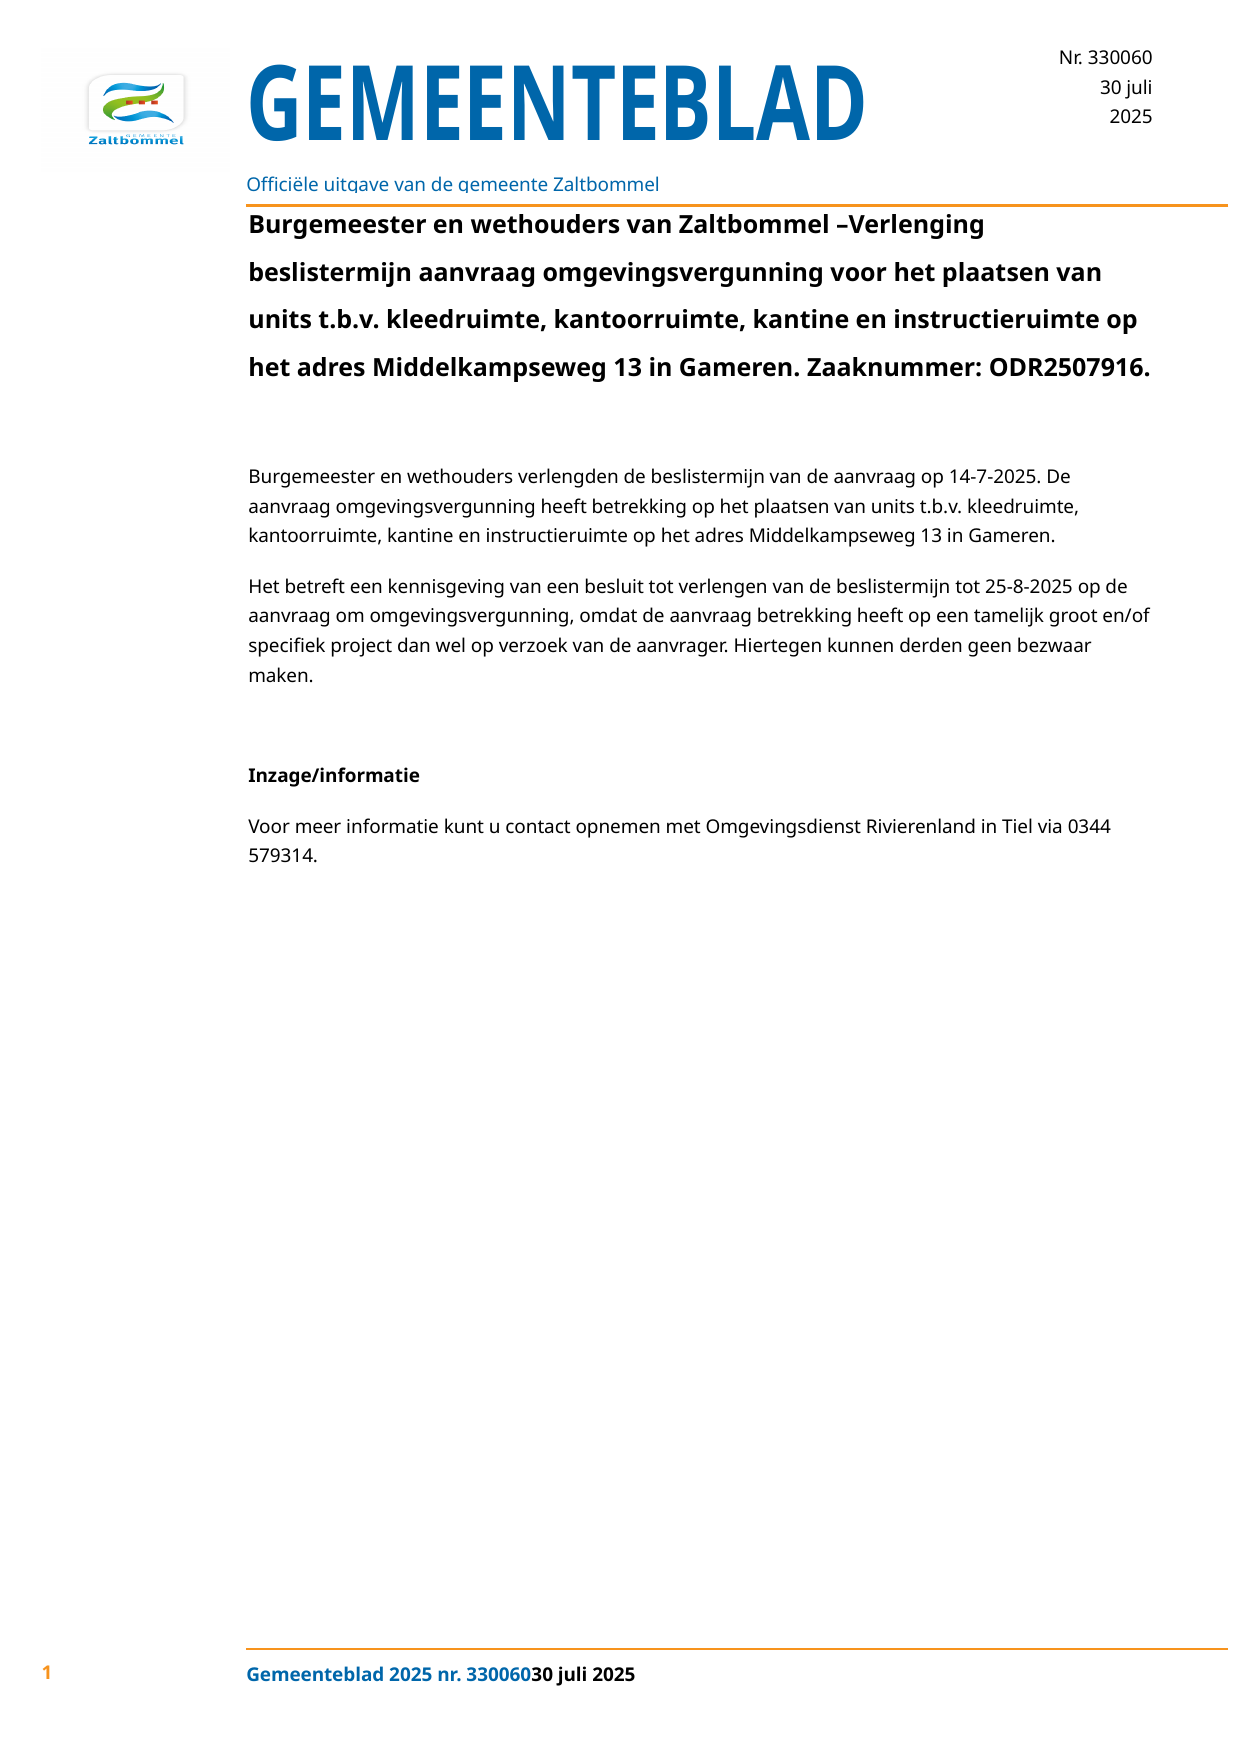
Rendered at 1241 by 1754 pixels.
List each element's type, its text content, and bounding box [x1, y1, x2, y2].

text Het betreft een kennisgeving van een besluit tot verlengen van de beslistermijn tot 25-8-2025 op de aanvraag om omgevingsvergunning, omdat de aanvraag betrekking heeft op een tamelijk groot en/of specifiek project dan wel op verzoek van de aanvrager. Hiertegen kunnen derden geen bezwaar maken. [248, 573, 1152, 688]
text Inzage/informatie [248, 763, 1152, 788]
text Burgemeester en wethouders verlengden de beslistermijn van de aanvraag op 14-7-2025. De aanvraag omgevingsvergunning heeft betrekking op het plaatsen van units t.b.v. kleedruimte, kantoorruimte, kantine en instructieruimte op het adres Middelkampseweg 13 in Gameren. [248, 463, 1152, 548]
text Burgemeester en wethouders van Zaltbommel –Verlenging beslistermijn aanvraag omgevingsvergunning voor het plaatsen van units t.b.v. kleedruimte, kantoorruimte, kantine en instructieruimte op het adres Middelkampseweg 13 in Gameren. Zaaknummer: ODR2507916. [248, 207, 1152, 384]
picture [41, 47, 231, 172]
text Voor meer informatie kunt u contact opnemen met Omgevingsdienst Rivierenland in Tiel via 0344 579314. [248, 813, 1152, 868]
